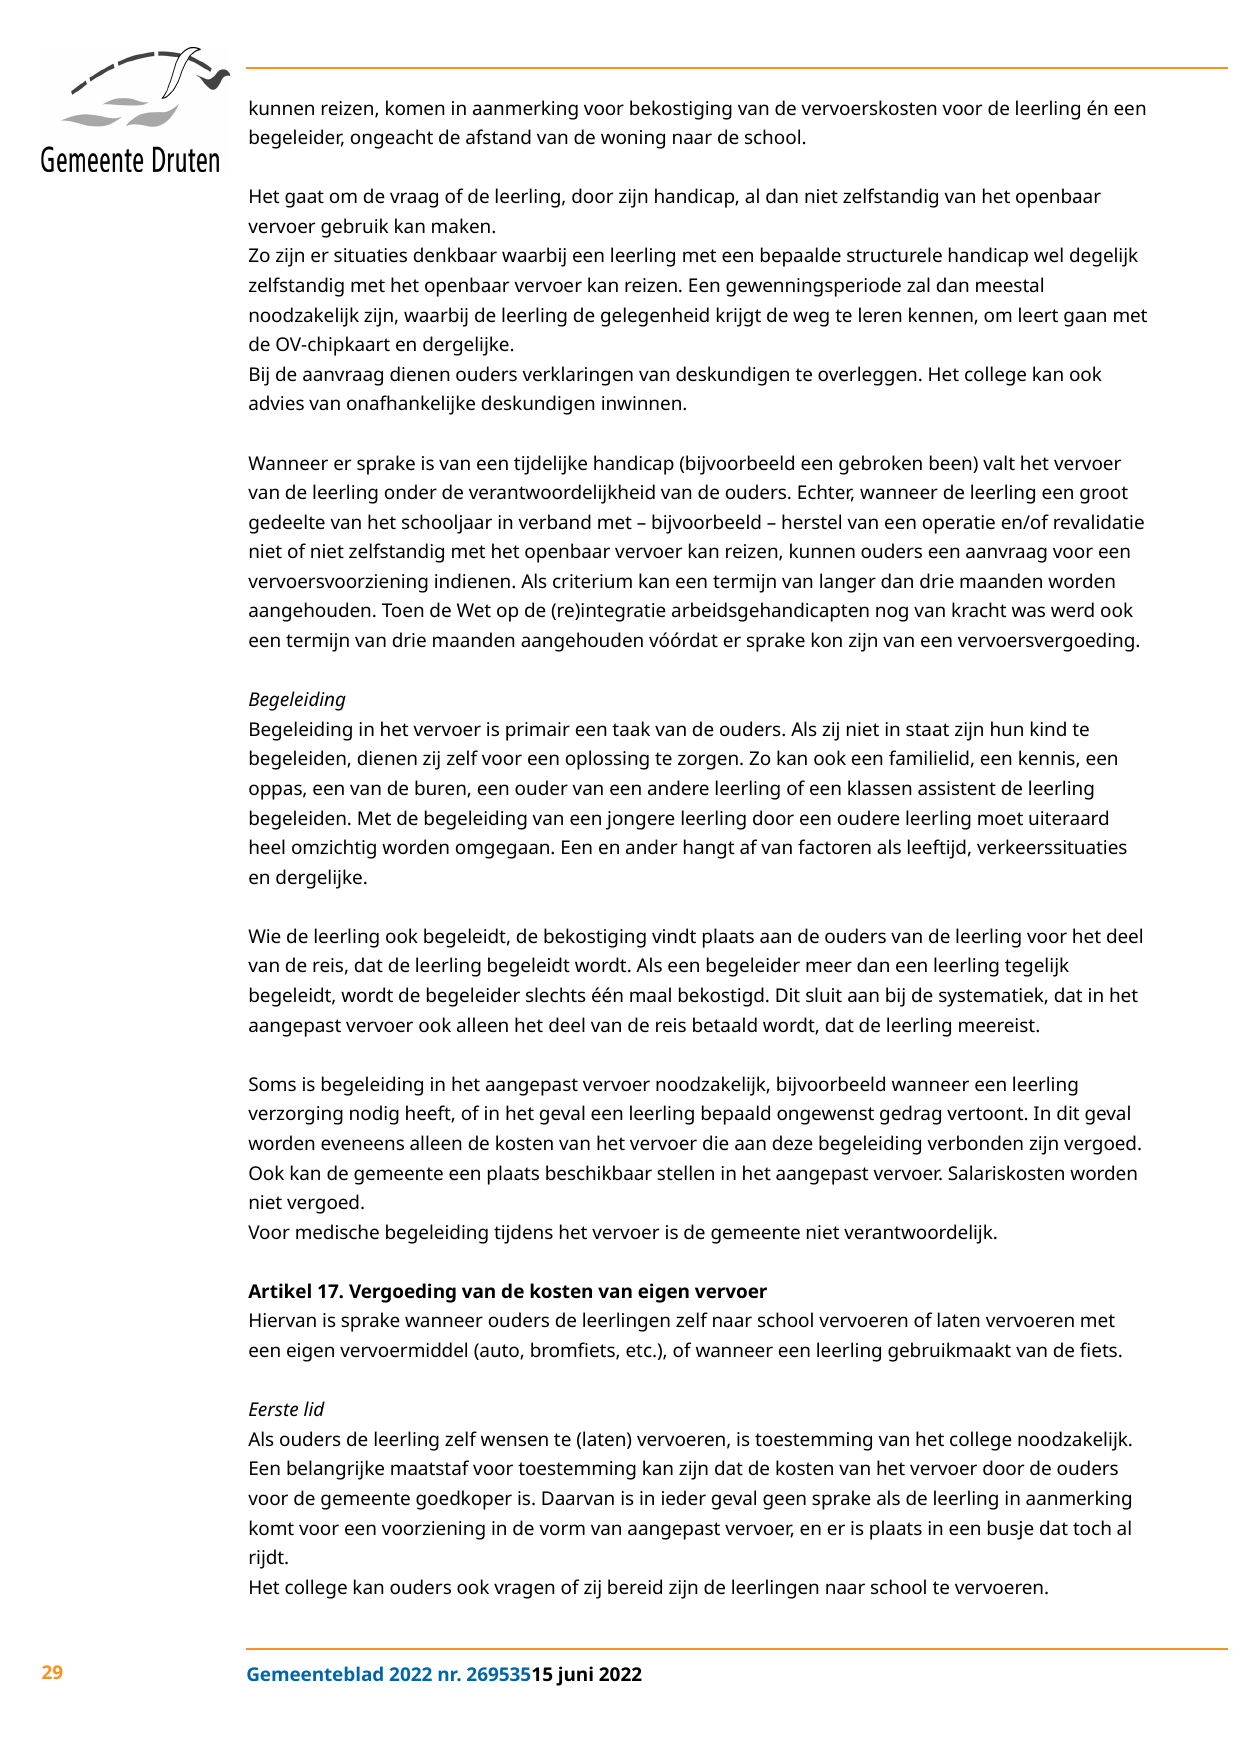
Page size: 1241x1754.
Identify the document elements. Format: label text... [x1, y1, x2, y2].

text Wanneer er sprake is van een tijdelijke handicap (bijvoorbeeld een gebroken been) valt het vervoer van de leerling onder de verantwoordelijkheid van de ouders. Echter, wanneer de leerling een groot gedeelte van het schooljaar in verband met – bijvoorbeeld – herstel van een operatie en/of revalidatie niet of niet zelfstandig met het openbaar vervoer kan reizen, kunnen ouders een aanvraag voor een vervoersvoorziening indienen. Als criterium kan een termijn van langer dan drie maanden worden aangehouden. Toen de Wet op de (re)integratie arbeidsgehandicapten nog van kracht was werd ook een termijn van drie maanden aangehouden vóórdat er sprake kon zijn van een vervoersvergoeding. [248, 450, 1152, 653]
text Eerste lid [248, 1396, 1152, 1422]
text Soms is begeleiding in het aangepast vervoer noodzakelijk, bijvoorbeeld wanneer een leerling verzorging nodig heeft, of in het geval een leerling bepaald ongewenst gedrag vertoont. In dit geval worden eveneens alleen de kosten van het vervoer die aan deze begeleiding verbonden zijn vergoed. Ook kan de gemeente een plaats beschikbaar stellen in het aangepast vervoer. Salariskosten worden niet vergoed. [248, 1071, 1152, 1215]
text kunnen reizen, komen in aanmerking voor bekostiging van de vervoerskosten voor de leerling én een begeleider, ongeacht de afstand van de woning naar de school. [248, 95, 1152, 150]
text Artikel 17. Vergoeding van de kosten van eigen vervoer [248, 1278, 1152, 1304]
picture [41, 47, 231, 172]
text Het college kan ouders ook vragen of zij bereid zijn de leerlingen naar school te vervoeren. [248, 1574, 1152, 1600]
text Hiervan is sprake wanneer ouders de leerlingen zelf naar school vervoeren of laten vervoeren met een eigen vervoermiddel (auto, bromfiets, etc.), of wanneer een leerling gebruikmaakt van de fiets. [248, 1308, 1152, 1363]
text Het gaat om de vraag of de leerling, door zijn handicap, al dan niet zelfstandig van het openbaar vervoer gebruik kan maken. [248, 183, 1152, 239]
text Bij de aanvraag dienen ouders verklaringen van deskundigen te overleggen. Het college kan ook advies van onafhankelijke deskundigen inwinnen. [248, 361, 1152, 416]
text Voor medische begeleiding tijdens het vervoer is de gemeente niet verantwoordelijk. [248, 1219, 1152, 1245]
text Zo zijn er situaties denkbaar waarbij een leerling met een bepaalde structurele handicap wel degelijk zelfstandig met het openbaar vervoer kan reizen. Een gewenningsperiode zal dan meestal noodzakelijk zijn, waarbij de leerling de gelegenheid krijgt de weg te leren kennen, om leert gaan met de OV-chipkaart en dergelijke. [248, 243, 1152, 357]
text Als ouders de leerling zelf wensen te (laten) vervoeren, is toestemming van het college noodzakelijk. Een belangrijke maatstaf voor toestemming kan zijn dat de kosten van het vervoer door de ouders voor de gemeente goedkoper is. Daarvan is in ieder geval geen sprake als de leerling in aanmerking komt voor een voorziening in de vorm van aangepast vervoer, en er is plaats in een busje dat toch al rijdt. [248, 1426, 1152, 1570]
text Wie de leerling ook begeleidt, de bekostiging vindt plaats aan de ouders van de leerling voor het deel van de reis, dat de leerling begeleidt wordt. Als een begeleider meer dan een leerling tegelijk begeleidt, wordt de begeleider slechts één maal bekostigd. Dit sluit aan bij de systematiek, dat in het aangepast vervoer ook alleen het deel van de reis betaald wordt, dat de leerling meereist. [248, 923, 1152, 1038]
text Begeleiding [248, 686, 1152, 712]
text Begeleiding in het vervoer is primair een taak van de ouders. Als zij niet in staat zijn hun kind te begeleiden, dienen zij zelf voor een oplossing te zorgen. Zo kan ook een familielid, een kennis, een oppas, een van de buren, een ouder van een andere leerling of een klassen assistent de leerling begeleiden. Met de begeleiding van een jongere leerling door een oudere leerling moet uiteraard heel omzichtig worden omgegaan. Een en ander hangt af van factoren als leeftijd, verkeerssituaties en dergelijke. [248, 716, 1152, 890]
